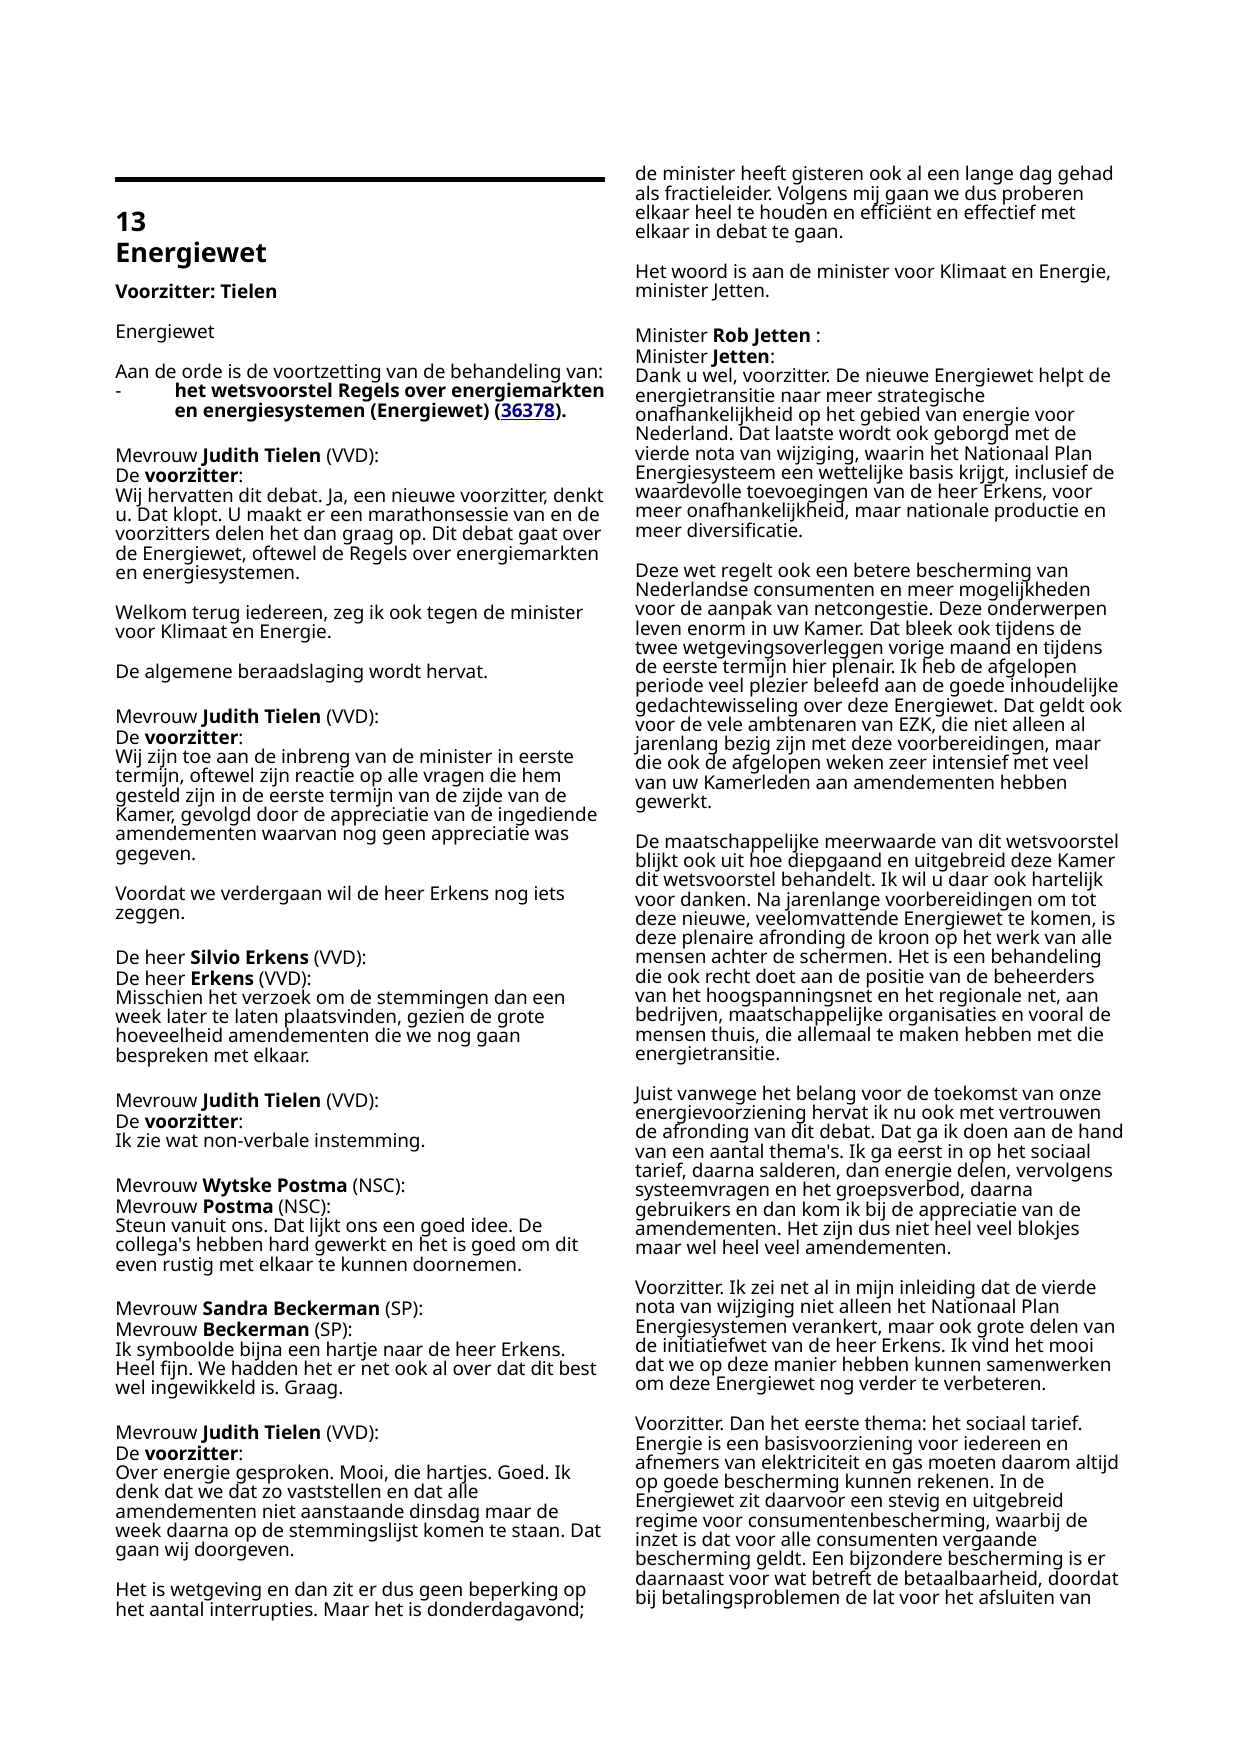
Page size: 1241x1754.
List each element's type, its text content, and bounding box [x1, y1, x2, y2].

text Voorzitter. Dan het eerste thema: het sociaal tarief. Energie is een basisvoorziening voor iedereen en afnemers van elektriciteit en gas moeten daarom altijd op goede bescherming kunnen rekenen. In de Energiewet zit daarvoor een stevig en uitgebreid regime voor consumentenbescherming, waarbij de inzet is dat voor alle consumenten vergaande bescherming geldt. Een bijzondere bescherming is er daarnaast voor wat betreft de betaalbaarheid, doordat bij betalingsproblemen de lat voor het afsluiten van [635, 1415, 1125, 1608]
text 13 [115, 203, 605, 239]
text Het woord is aan de minister voor Klimaat en Energie, minister Jetten. [635, 263, 1125, 302]
text Deze wet regelt ook een betere bescherming van Nederlandse consumenten en meer mogelijkheden voor de aanpak van netcongestie. Deze onderwerpen leven enorm in uw Kamer. Dat bleek ook tijdens de twee wetgevingsoverleggen vorige maand en tijdens de eerste termijn hier plenair. Ik heb de afgelopen periode veel plezier beleefd aan de goede inhoudelijke gedachtewisseling over deze Energiewet. Dat geldt ook voor de vele ambtenaren van EZK, die niet alleen al jarenlang bezig zijn met deze voorbereidingen, maar die ook de afgelopen weken zeer intensief met veel van uw Kamerleden aan amendementen hebben gewerkt. [635, 562, 1125, 812]
text De voorzitter: [115, 1445, 605, 1464]
text Energiewet [115, 323, 605, 342]
text Mevrouw Sandra Beckerman (SP): [115, 1296, 605, 1321]
text De voorzitter: [115, 467, 605, 487]
text Mevrouw Wytske Postma (NSC): [115, 1172, 605, 1198]
text Voordat we verdergaan wil de heer Erkens nog iets zeggen. [115, 884, 605, 923]
text Misschien het verzoek om de stemmingen dan een week later te laten plaatsvinden, gezien de grote hoeveelheid amendementen die we nog gaan bespreken met elkaar. [115, 989, 605, 1066]
text Mevrouw Judith Tielen (VVD): [115, 442, 605, 467]
text de minister heeft gisteren ook al een lange dag gehad als fractieleider. Volgens mij gaan we dus proberen elkaar heel te houden en efficiënt en effectief met elkaar in debat te gaan. [635, 165, 1125, 242]
text De voorzitter: [115, 1113, 605, 1132]
text De voorzitter: [115, 729, 605, 748]
text Mevrouw Judith Tielen (VVD): [115, 1419, 605, 1445]
text Steun vanuit ons. Dat lijkt ons een goed idee. De collega's hebben hard gewerkt en het is goed om dit even rustig met elkaar te kunnen doornemen. [115, 1217, 605, 1275]
text Het is wetgeving en dan zit er dus geen beperking op het aantal interrupties. Maar het is donderdagavond; [115, 1581, 605, 1620]
text Mevrouw Judith Tielen (VVD): [115, 703, 605, 729]
text Juist vanwege het belang voor de toekomst van onze energievoorziening hervat ik nu ook met vertrouwen de afronding van dit debat. Dat ga ik doen aan de hand van een aantal thema's. Ik ga eerst in op het sociaal tarief, daarna salderen, dan energie delen, vervolgens systeemvragen en het groepsverbod, daarna gebruikers en dan kom ik bij de appreciatie van de amendementen. Het zijn dus niet heel veel blokjes maar wel heel veel amendementen. [635, 1085, 1125, 1258]
text Minister Jetten: [635, 348, 1125, 367]
text Voorzitter: Tielen [115, 283, 605, 302]
text Over energie gesproken. Mooi, die hartjes. Goed. Ik denk dat we dat zo vaststellen en dat alle amendementen niet aanstaande dinsdag maar de week daarna op de stemmingslijst komen te staan. Dat gaan wij doorgeven. [115, 1464, 605, 1561]
text Mevrouw Judith Tielen (VVD): [115, 1087, 605, 1113]
text Ik zie wat non-verbale instemming. [115, 1132, 605, 1151]
text De heer Silvio Erkens (VVD): [115, 944, 605, 970]
list het wetsvoorstel Regels over energiemarkten en energiesystemen (Energiewet) (36378). [115, 382, 605, 421]
text Dank u wel, voorzitter. De nieuwe Energiewet helpt de energietransitie naar meer strategische onafhankelijkheid op het gebied van energie voor Nederland. Dat laatste wordt ook geborgd met de vierde nota van wijziging, waarin het Nationaal Plan Energiesysteem een wettelijke basis krijgt, inclusief de waardevolle toevoegingen van de heer Erkens, voor meer onafhankelijkheid, maar nationale productie en meer diversificatie. [635, 367, 1125, 541]
text De maatschappelijke meerwaarde van dit wetsvoorstel blijkt ook uit hoe diepgaand en uitgebreid deze Kamer dit wetsvoorstel behandelt. Ik wil u daar ook hartelijk voor danken. Na jarenlange voorbereidingen om tot deze nieuwe, veelomvattende Energiewet te komen, is deze plenaire afronding de kroon op het werk van alle mensen achter de schermen. Het is een behandeling die ook recht doet aan de positie van de beheerders van het hoogspanningsnet en het regionale net, aan bedrijven, maatschappelijke organisaties en vooral de mensen thuis, die allemaal te maken hebben met die energietransitie. [635, 833, 1125, 1064]
text Voorzitter. Ik zei net al in mijn inleiding dat de vierde nota van wijziging niet alleen het Nationaal Plan Energiesystemen verankert, maar ook grote delen van de initiatiefwet van de heer Erkens. Ik vind het mooi dat we op deze manier hebben kunnen samenwerken om deze Energiewet nog verder te verbeteren. [635, 1279, 1125, 1395]
text Wij hervatten dit debat. Ja, een nieuwe voorzitter, denkt u. Dat klopt. U maakt er een marathonsessie van en de voorzitters delen het dan graag op. Dit debat gaat over de Energiewet, oftewel de Regels over energiemarkten en energiesystemen. [115, 487, 605, 583]
text De algemene beraadslaging wordt hervat. [115, 663, 605, 682]
text Aan de orde is de voortzetting van de behandeling van: [115, 363, 605, 382]
text Energiewet [115, 239, 605, 283]
text Mevrouw Postma (NSC): [115, 1198, 605, 1217]
text Wij zijn toe aan de inbreng van de minister in eerste termijn, oftewel zijn reactie op alle vragen die hem gesteld zijn in de eerste termijn van de zijde van de Kamer, gevolgd door de appreciatie van de ingediende amendementen waarvan nog geen appreciatie was gegeven. [115, 748, 605, 864]
text Minister Rob Jetten : [635, 322, 1125, 348]
text Welkom terug iedereen, zeg ik ook tegen de minister voor Klimaat en Energie. [115, 604, 605, 642]
text Mevrouw Beckerman (SP): [115, 1321, 605, 1341]
text Ik symboolde bijna een hartje naar de heer Erkens. Heel fijn. We hadden het er net ook al over dat dit best wel ingewikkeld is. Graag. [115, 1341, 605, 1398]
text De heer Erkens (VVD): [115, 970, 605, 989]
